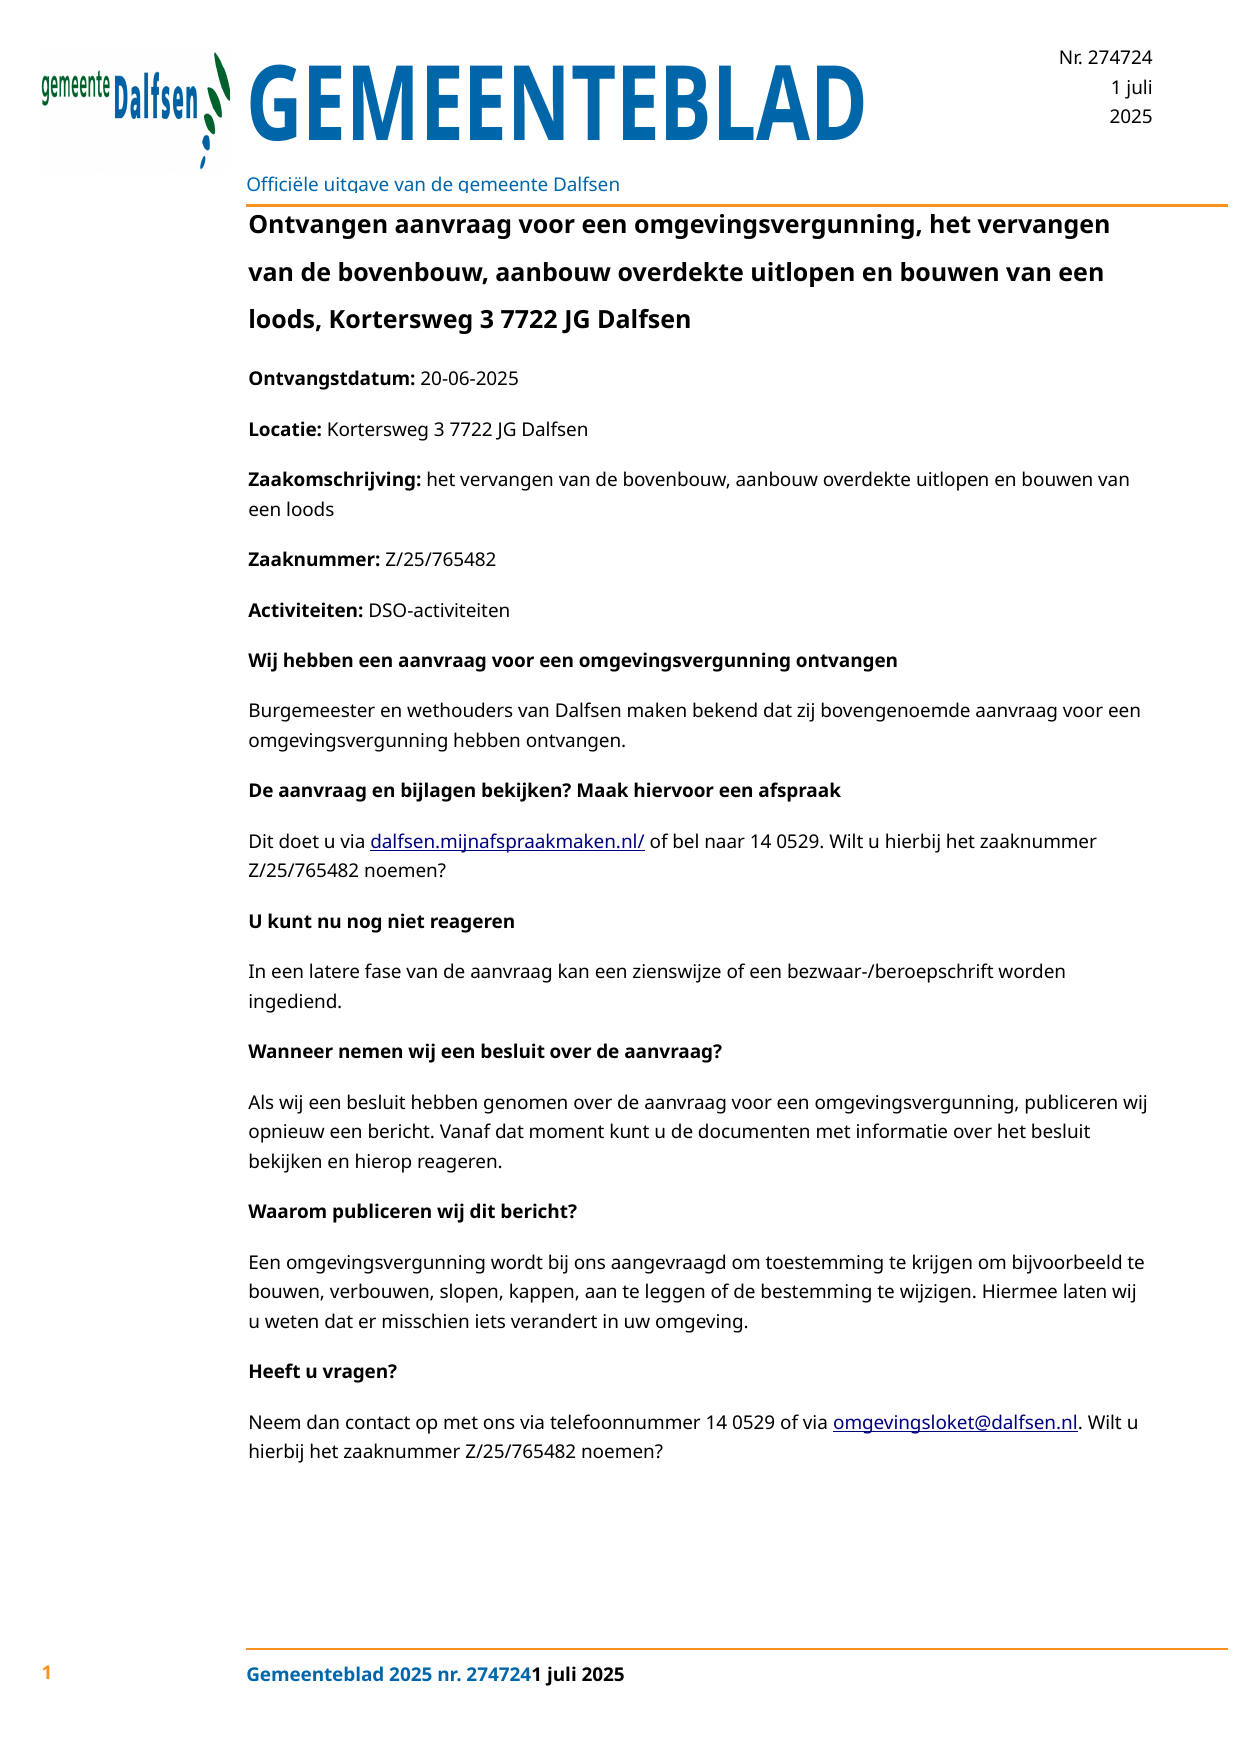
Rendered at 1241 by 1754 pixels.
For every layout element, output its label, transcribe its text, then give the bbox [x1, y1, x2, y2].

text Dit doet u via dalfsen.mijnafspraakmaken.nl/ of bel naar 14 0529. Wilt u hierbij het zaaknummer Z/25/765482 noemen? [248, 828, 1152, 883]
text Ontvangen aanvraag voor een omgevingsvergunning, het vervangen van de bovenbouw, aanbouw overdekte uitlopen en bouwen van een loods, Kortersweg 3 7722 JG Dalfsen [248, 207, 1152, 336]
picture [41, 47, 231, 172]
text U kunt nu nog niet reageren [248, 908, 1152, 934]
text Zaakomschrijving: het vervangen van de bovenbouw, aanbouw overdekte uitlopen en bouwen van een loods [248, 466, 1152, 522]
text In een latere fase van de aanvraag kan een zienswijze of een bezwaar-/beroepschrift worden ingediend. [248, 958, 1152, 1014]
text De aanvraag en bijlagen bekijken? Maak hiervoor een afspraak [248, 778, 1152, 803]
text Heeft u vragen? [248, 1358, 1152, 1384]
text Activiteiten: DSO-activiteiten [248, 597, 1152, 622]
text Als wij een besluit hebben genomen over de aanvraag voor een omgevingsvergunning, publiceren wij opnieuw een bericht. Vanaf dat moment kunt u de documenten met informatie over het besluit bekijken en hierop reageren. [248, 1089, 1152, 1174]
text Locatie: Kortersweg 3 7722 JG Dalfsen [248, 416, 1152, 442]
text Een omgevingsvergunning wordt bij ons aangevraagd om toestemming te krijgen om bijvoorbeeld te bouwen, verbouwen, slopen, kappen, aan te leggen of de bestemming te wijzigen. Hiermee laten wij u weten dat er misschien iets verandert in uw omgeving. [248, 1249, 1152, 1334]
text Neem dan contact op met ons via telefoonnummer 14 0529 of via omgevingsloket@dalfsen.nl. Wilt u hierbij het zaaknummer Z/25/765482 noemen? [248, 1409, 1152, 1464]
text Burgemeester en wethouders van Dalfsen maken bekend dat zij bovengenoemde aanvraag voor een omgevingsvergunning hebben ontvangen. [248, 698, 1152, 753]
text Wanneer nemen wij een besluit over de aanvraag? [248, 1038, 1152, 1064]
text Waarom publiceren wij dit bericht? [248, 1198, 1152, 1224]
text Ontvangstdatum: 20-06-2025 [248, 366, 1152, 391]
text Zaaknummer: Z/25/765482 [248, 546, 1152, 572]
text Wij hebben een aanvraag voor een omgevingsvergunning ontvangen [248, 647, 1152, 673]
